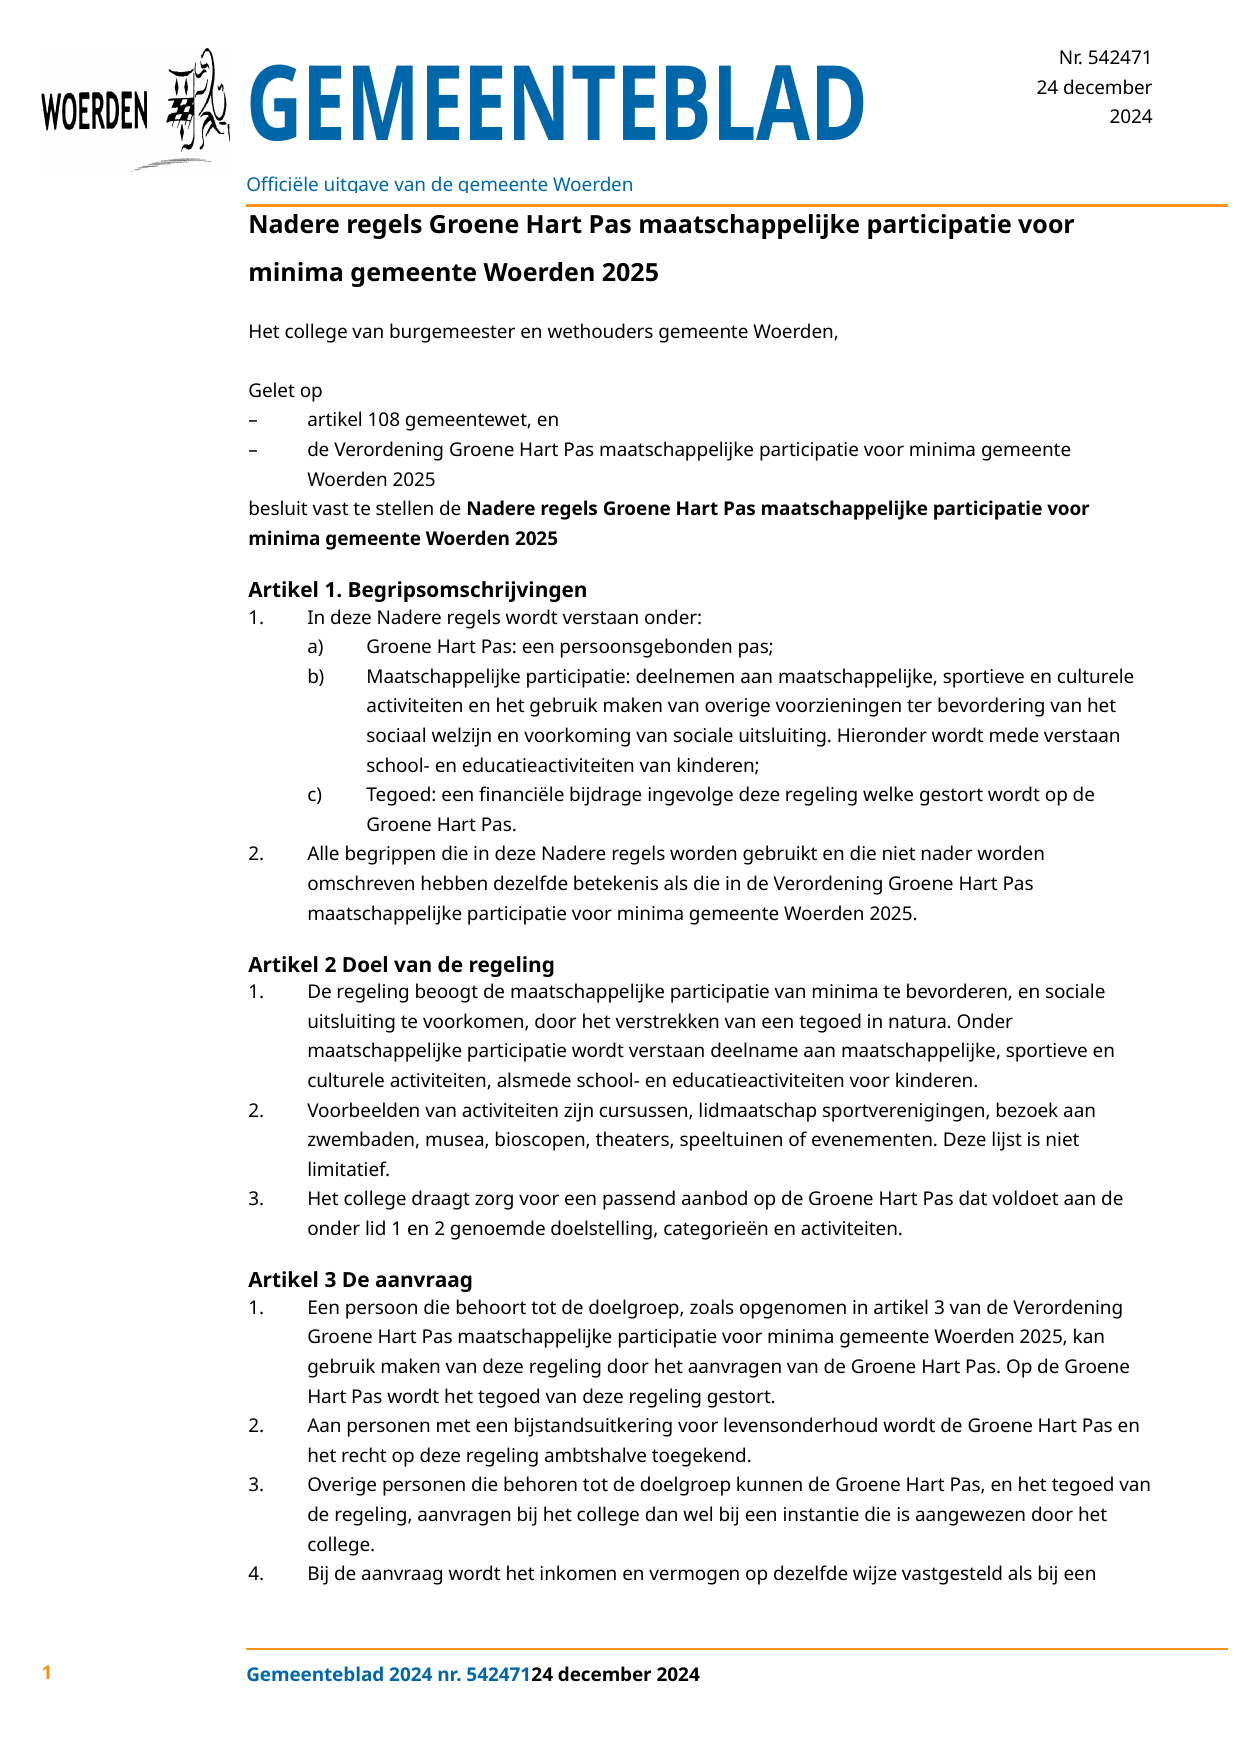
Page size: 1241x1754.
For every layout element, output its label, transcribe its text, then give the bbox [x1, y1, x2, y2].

list Bij de aanvraag wordt het inkomen en vermogen op dezelfde wijze vastgesteld als bij een [248, 1560, 1152, 1586]
list Tegoed: een financiële bijdrage ingevolge deze regeling welke gestort wordt op de Groene Hart Pas. [307, 781, 1152, 837]
list Voorbeelden van activiteiten zijn cursussen, lidmaatschap sportverenigingen, bezoek aan zwembaden, musea, bioscopen, theaters, speeltuinen of evenementen. Deze lijst is niet limitatief. [248, 1097, 1152, 1182]
list de Verordening Groene Hart Pas maatschappelijke participatie voor minima gemeente Woerden 2025 [248, 436, 1152, 492]
list Een persoon die behoort tot de doelgroep, zoals opgenomen in artikel 3 van de Verordening Groene Hart Pas maatschappelijke participatie voor minima gemeente Woerden 2025, kan gebruik maken van deze regeling door het aanvragen van de Groene Hart Pas. Op de Groene Hart Pas wordt het tegoed van deze regeling gestort. [248, 1294, 1152, 1408]
text Het college van burgemeester en wethouders gemeente Woerden, [248, 318, 1152, 344]
list Alle begrippen die in deze Nadere regels worden gebruikt en die niet nader worden omschreven hebben dezelfde betekenis als die in de Verordening Groene Hart Pas maatschappelijke participatie voor minima gemeente Woerden 2025. [248, 841, 1152, 925]
list De regeling beoogt de maatschappelijke participatie van minima te bevorderen, en sociale uitsluiting te voorkomen, door het verstrekken van een tegoed in natura. Onder maatschappelijke participatie wordt verstaan deelname aan maatschappelijke, sportieve en culturele activiteiten, alsmede school- en educatieactiviteiten voor kinderen. [248, 978, 1152, 1093]
picture [41, 47, 231, 172]
list Maatschappelijke participatie: deelnemen aan maatschappelijke, sportieve en culturele activiteiten en het gebruik maken van overige voorzieningen ter bevordering van het sociaal welzijn en voorkoming van sociale uitsluiting. Hieronder wordt mede verstaan school- en educatieactiviteiten van kinderen; [307, 663, 1152, 777]
list Aan personen met een bijstandsuitkering voor levensonderhoud wordt de Groene Hart Pas en het recht op deze regeling ambtshalve toegekend. [248, 1412, 1152, 1468]
list In deze Nadere regels wordt verstaan onder: [248, 604, 1152, 629]
list Groene Hart Pas: een persoonsgebonden pas; [307, 633, 1152, 659]
list artikel 108 gemeentewet, en [248, 407, 1152, 432]
list Overige personen die behoren tot de doelgroep kunnen de Groene Hart Pas, en het tegoed van de regeling, aanvragen bij het college dan wel bij een instantie die is aangewezen door het college. [248, 1472, 1152, 1556]
text Nadere regels Groene Hart Pas maatschappelijke participatie voor minima gemeente Woerden 2025 [248, 207, 1152, 288]
text Gelet op [248, 377, 1152, 403]
text Artikel 2 Doel van de regeling [248, 950, 1152, 978]
text Artikel 3 De aanvraag [248, 1266, 1152, 1294]
text Artikel 1. Begripsomschrijvingen [248, 575, 1152, 604]
text besluit vast te stellen de Nadere regels Groene Hart Pas maatschappelijke participatie voor minima gemeente Woerden 2025 [248, 495, 1152, 551]
list Het college draagt zorg voor een passend aanbod op de Groene Hart Pas dat voldoet aan de onder lid 1 en 2 genoemde doelstelling, categorieën en activiteiten. [248, 1186, 1152, 1241]
